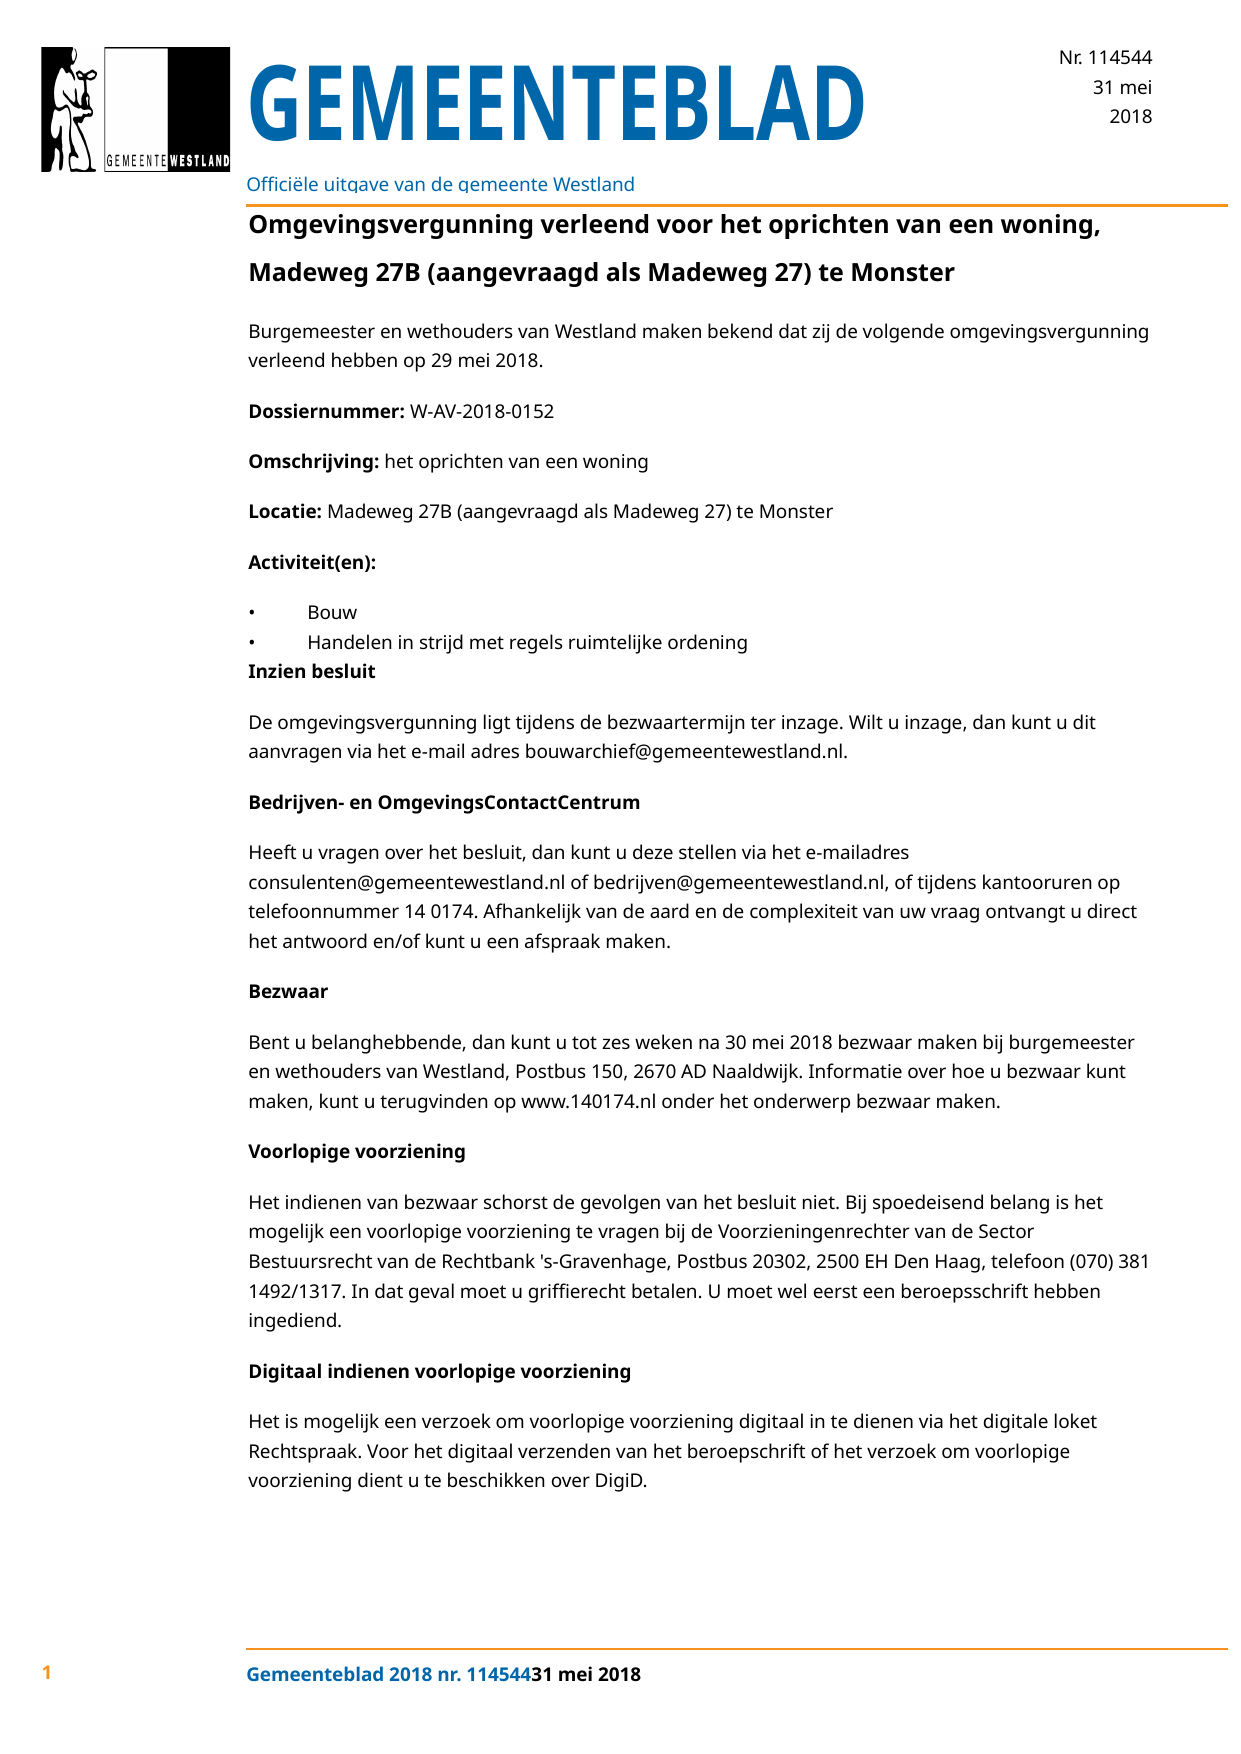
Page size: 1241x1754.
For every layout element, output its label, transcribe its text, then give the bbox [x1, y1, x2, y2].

text De omgevingsvergunning ligt tijdens de bezwaartermijn ter inzage. Wilt u inzage, dan kunt u dit aanvragen via het e-mail adres bouwarchief@gemeentewestland.nl. [248, 709, 1152, 764]
text Activiteit(en): [248, 549, 1152, 575]
text Omgevingsvergunning verleend voor het oprichten van een woning, Madeweg 27B (aangevraagd als Madeweg 27) te Monster [248, 207, 1152, 288]
text Inzien besluit [248, 659, 1152, 684]
text Voorlopige voorziening [248, 1139, 1152, 1164]
picture [41, 47, 231, 172]
text Bezwaar [248, 979, 1152, 1004]
text Burgemeester en wethouders van Westland maken bekend dat zij de volgende omgevingsvergunning verleend hebben op 29 mei 2018. [248, 318, 1152, 373]
text Het indienen van bezwaar schorst de gevolgen van het besluit niet. Bij spoedeisend belang is het mogelijk een voorlopige voorziening te vragen bij de Voorzieningenrechter van de Sector Bestuursrecht van de Rechtbank 's-Gravenhage, Postbus 20302, 2500 EH Den Haag, telefoon (070) 381 1492/1317. In dat geval moet u griffierecht betalen. U moet wel eerst een beroepsschrift hebben ingediend. [248, 1189, 1152, 1333]
text Omschrijving: het oprichten van een woning [248, 448, 1152, 474]
text Digitaal indienen voorlopige voorziening [248, 1358, 1152, 1384]
list Handelen in strijd met regels ruimtelijke ordening [248, 629, 1152, 655]
text Dossiernummer: W-AV-2018-0152 [248, 398, 1152, 424]
text Bedrijven- en OmgevingsContactCentrum [248, 789, 1152, 815]
list Bouw [248, 599, 1152, 625]
text Heeft u vragen over het besluit, dan kunt u deze stellen via het e-mailadres consulenten@gemeentewestland.nl of bedrijven@gemeentewestland.nl, of tijdens kantooruren op telefoonnummer 14 0174. Afhankelijk van de aard en de complexiteit van uw vraag ontvangt u direct het antwoord en/of kunt u een afspraak maken. [248, 839, 1152, 954]
text Bent u belanghebbende, dan kunt u tot zes weken na 30 mei 2018 bezwaar maken bij burgemeester en wethouders van Westland, Postbus 150, 2670 AD Naaldwijk. Informatie over hoe u bezwaar kunt maken, kunt u terugvinden op www.140174.nl onder het onderwerp bezwaar maken. [248, 1029, 1152, 1114]
text Het is mogelijk een verzoek om voorlopige voorziening digitaal in te dienen via het digitale loket Rechtspraak. Voor het digitaal verzenden van het beroepschrift of het verzoek om voorlopige voorziening dient u te beschikken over DigiD. [248, 1408, 1152, 1493]
text Locatie: Madeweg 27B (aangevraagd als Madeweg 27) te Monster [248, 499, 1152, 524]
